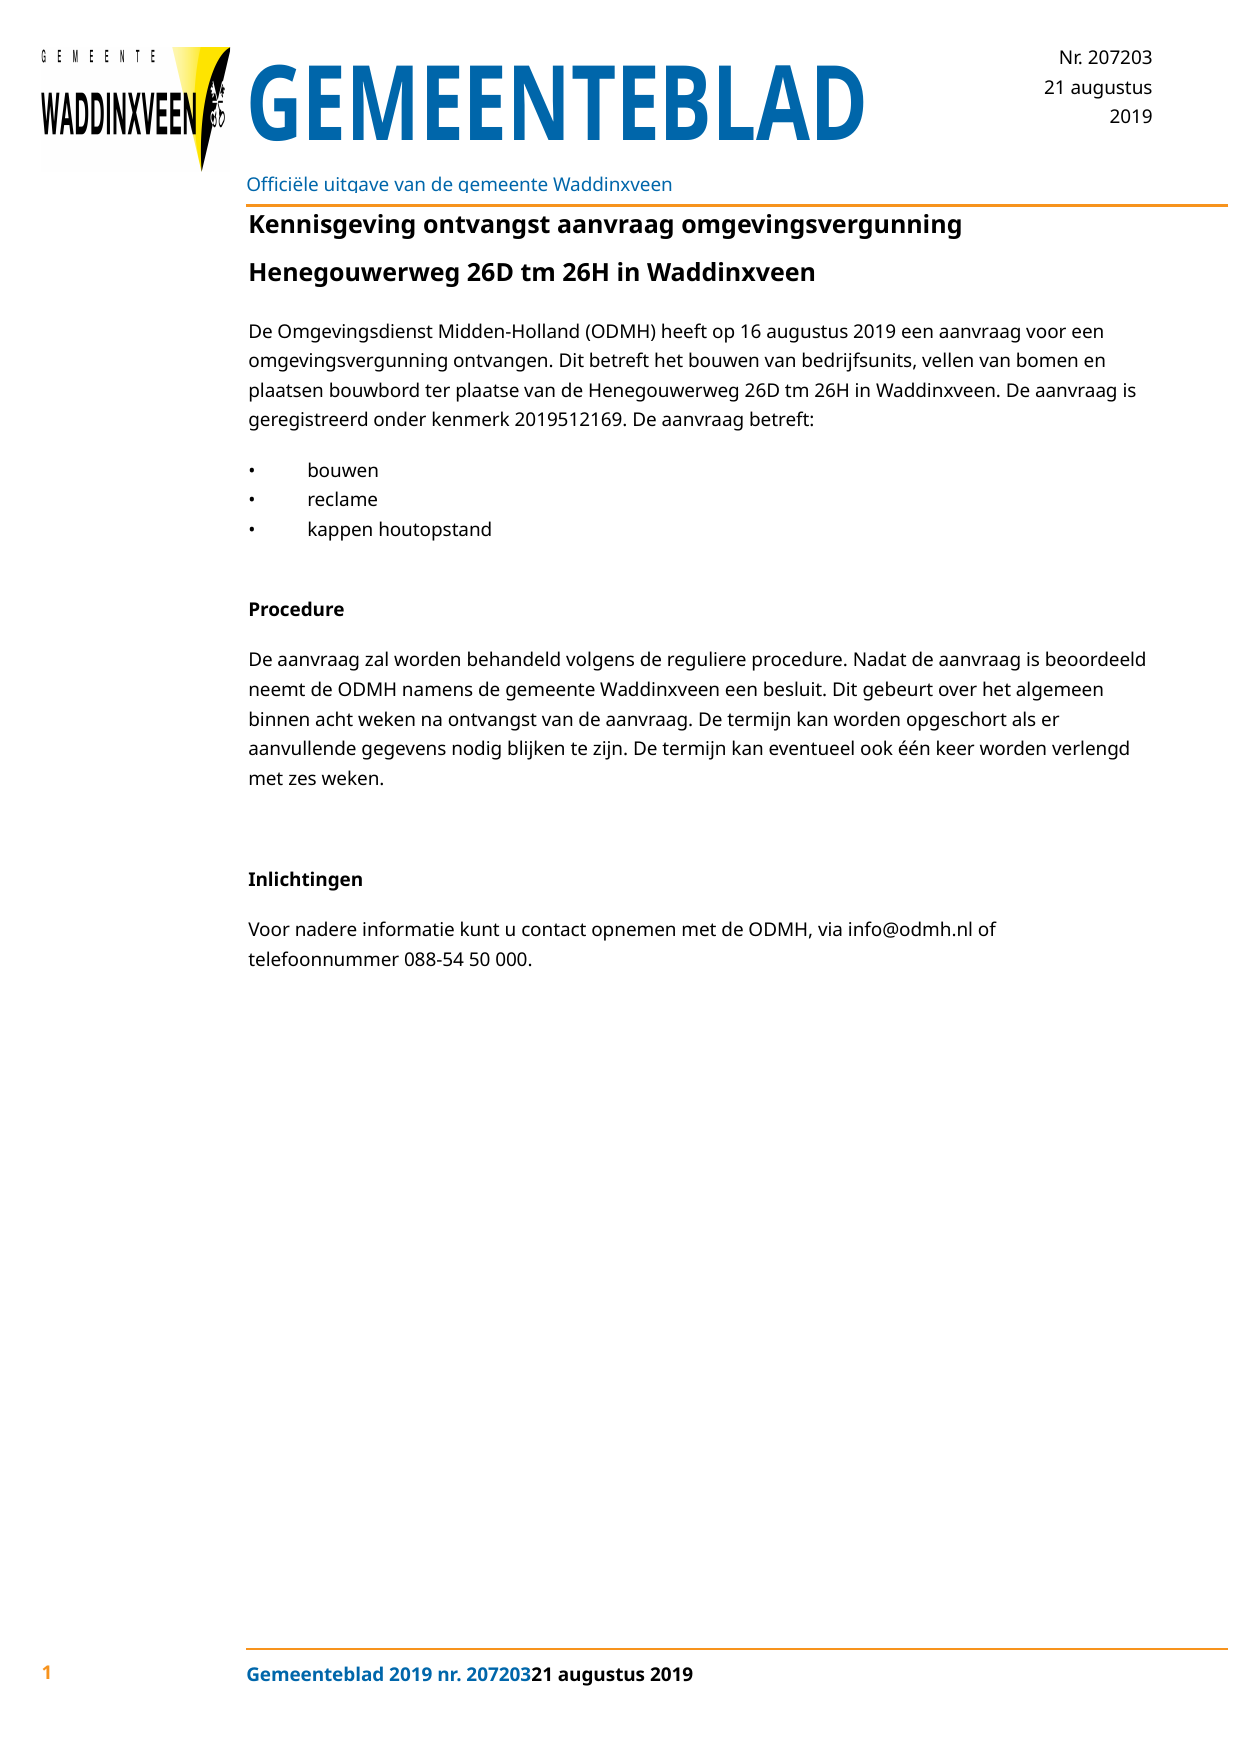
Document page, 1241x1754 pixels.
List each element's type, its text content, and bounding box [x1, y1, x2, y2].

list bouwen [248, 457, 1152, 483]
text Kennisgeving ontvangst aanvraag omgevingsvergunning Henegouwerweg 26D tm 26H in Waddinxveen [248, 207, 1152, 288]
list reclame [248, 487, 1152, 512]
text Procedure [248, 596, 1152, 622]
text Voor nadere informatie kunt u contact opnemen met de ODMH, via info@odmh.nl of telefoonnummer 088-54 50 000. [248, 916, 1152, 972]
text De Omgevingsdienst Midden-Holland (ODMH) heeft op 16 augustus 2019 een aanvraag voor een omgevingsvergunning ontvangen. Dit betreft het bouwen van bedrijfsunits, vellen van bomen en plaatsen bouwbord ter plaatse van de Henegouwerweg 26D tm 26H in Waddinxveen. De aanvraag is geregistreerd onder kenmerk 2019512169. De aanvraag betreft: [248, 318, 1152, 432]
text Inlichtingen [248, 866, 1152, 892]
picture [41, 47, 231, 172]
list kappen houtopstand [248, 516, 1152, 542]
text De aanvraag zal worden behandeld volgens de reguliere procedure. Nadat de aanvraag is beoordeeld neemt de ODMH namens de gemeente Waddinxveen een besluit. Dit gebeurt over het algemeen binnen acht weken na ontvangst van de aanvraag. De termijn kan worden opgeschort als er aanvullende gegevens nodig blijken te zijn. De termijn kan eventueel ook één keer worden verlengd met zes weken. [248, 647, 1152, 791]
